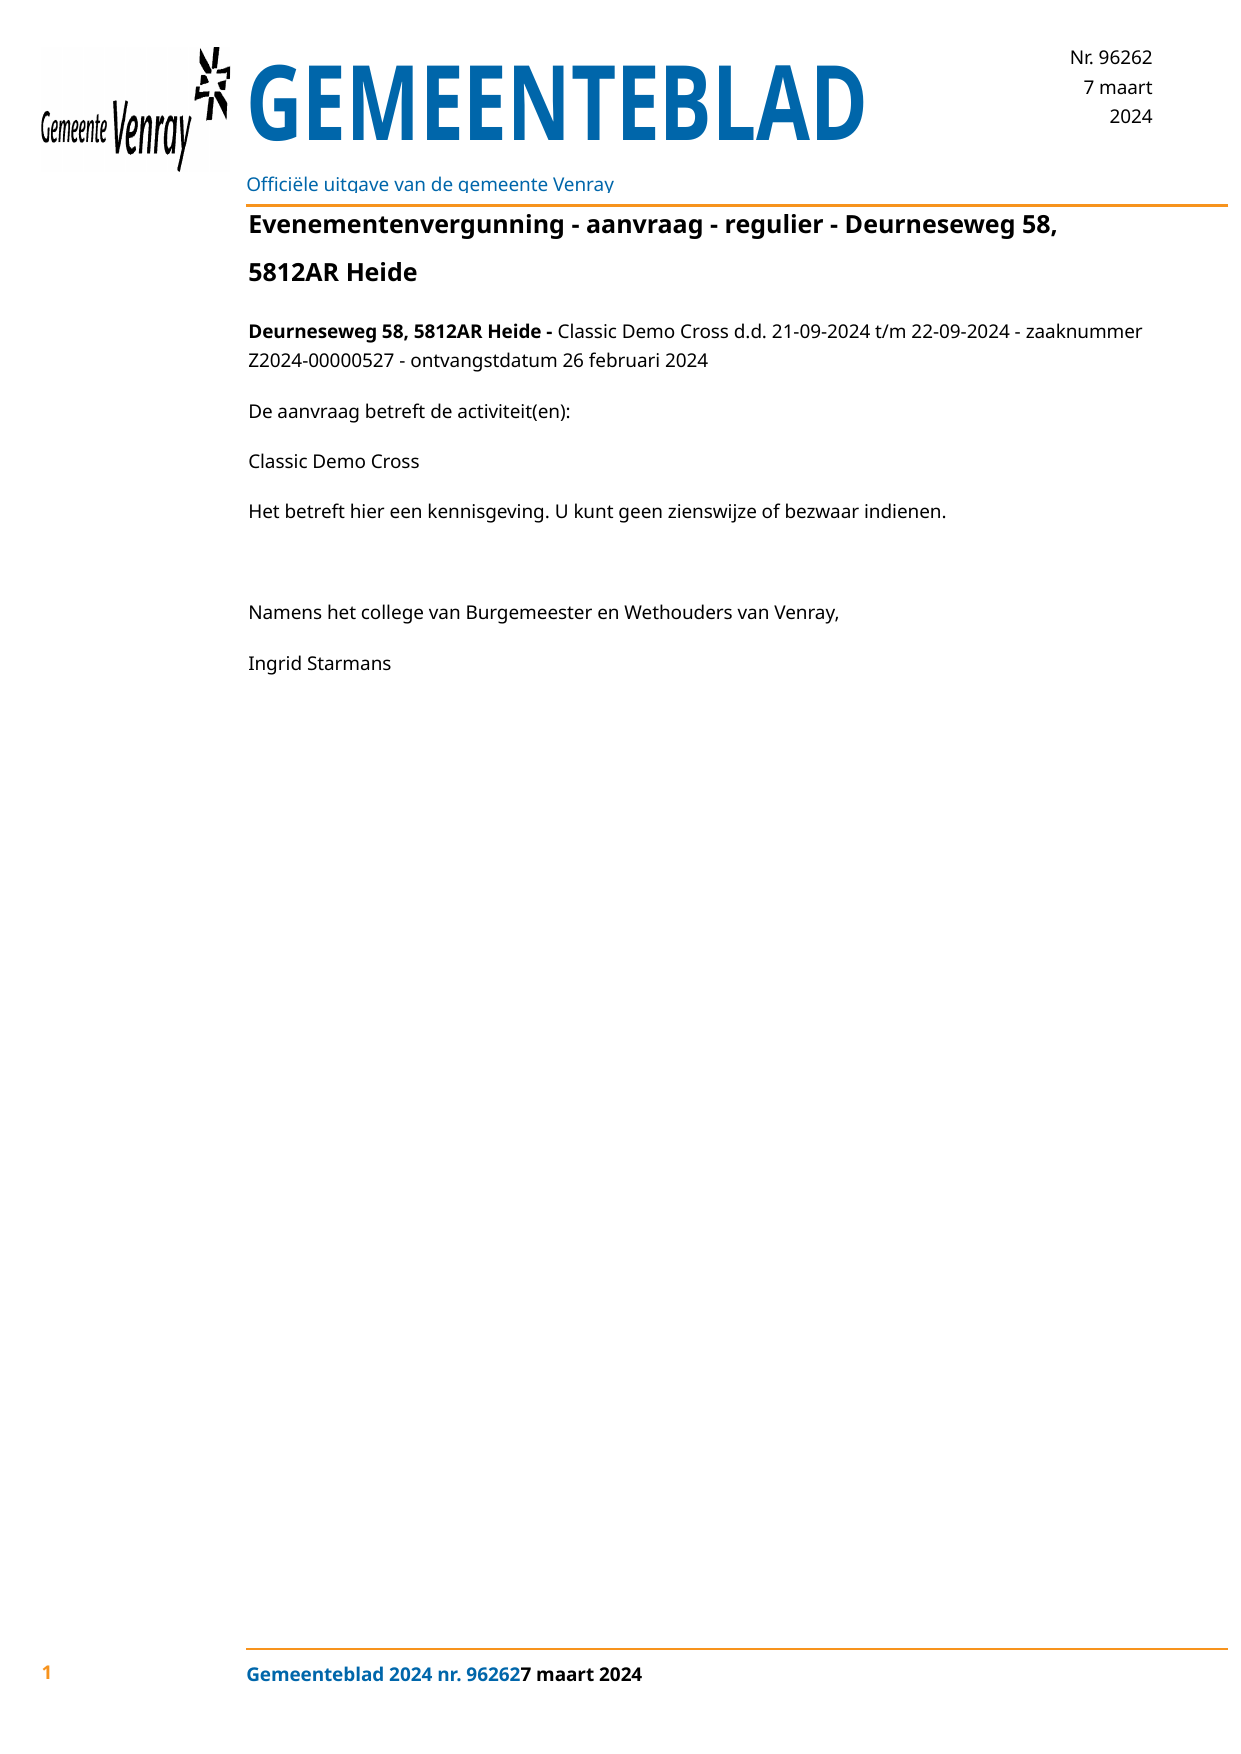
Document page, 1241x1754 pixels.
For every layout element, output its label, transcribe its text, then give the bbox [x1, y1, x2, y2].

picture [41, 47, 231, 172]
text Evenementenvergunning - aanvraag - regulier - Deurneseweg 58, 5812AR Heide [248, 207, 1152, 288]
text Het betreft hier een kennisgeving. U kunt geen zienswijze of bezwaar indienen. [248, 499, 1152, 524]
text Namens het college van Burgemeester en Wethouders van Venray, [248, 599, 1152, 625]
text De aanvraag betreft de activiteit(en): [248, 398, 1152, 424]
text Ingrid Starmans [248, 650, 1152, 676]
text Classic Demo Cross [248, 448, 1152, 474]
text Deurneseweg 58, 5812AR Heide - Classic Demo Cross d.d. 21-09-2024 t/m 22-09-2024 - zaaknummer Z2024-00000527 - ontvangstdatum 26 februari 2024 [248, 318, 1152, 373]
